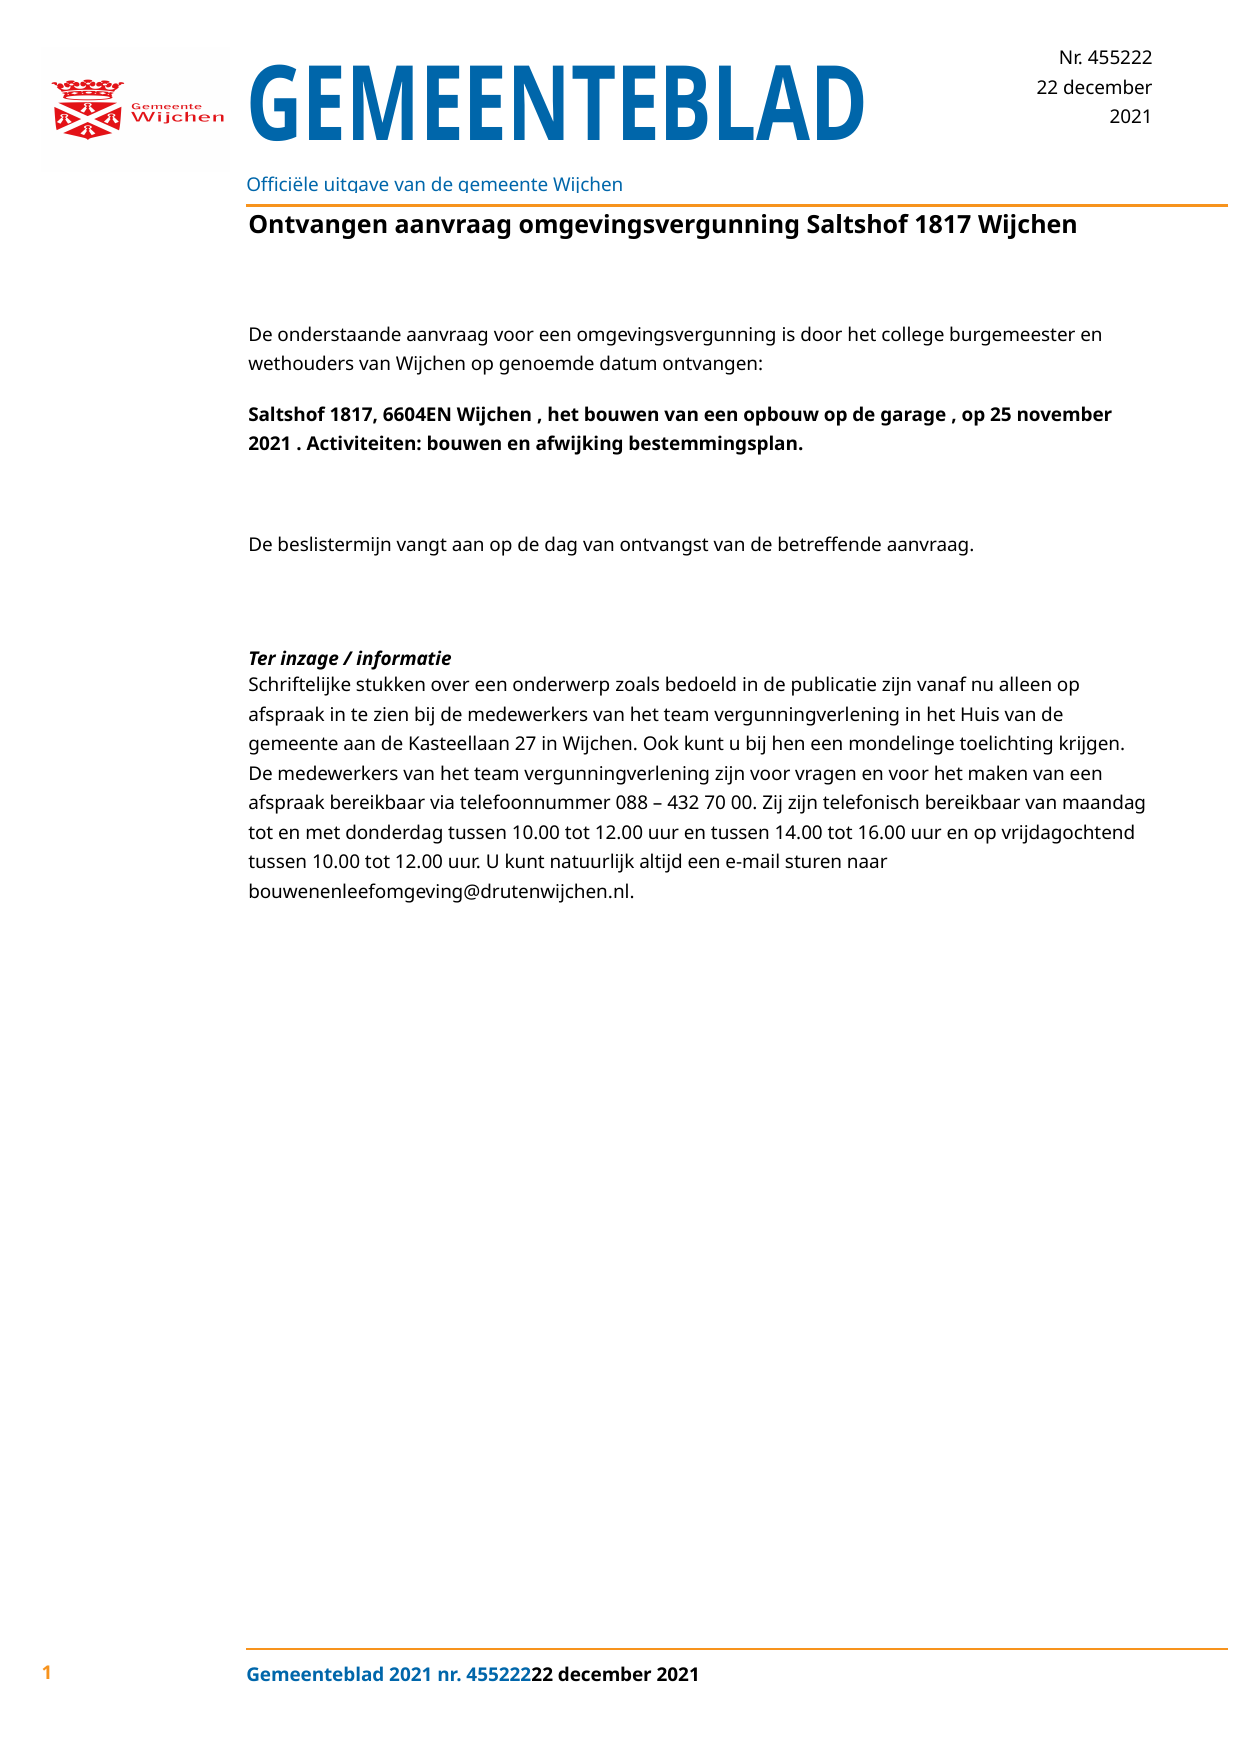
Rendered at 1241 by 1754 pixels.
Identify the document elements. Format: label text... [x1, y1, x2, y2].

text Saltshof 1817, 6604EN Wijchen , het bouwen van een opbouw op de garage , op 25 november 2021 . Activiteiten: bouwen en afwijking bestemmingsplan. [248, 401, 1152, 456]
text Ter inzage / informatie [248, 646, 1152, 671]
text De onderstaande aanvraag voor een omgevingsvergunning is door het college burgemeester en wethouders van Wijchen op genoemde datum ontvangen: [248, 321, 1152, 376]
text Schriftelijke stukken over een onderwerp zoals bedoeld in de publicatie zijn vanaf nu alleen op afspraak in te zien bij de medewerkers van het team vergunningverlening in het Huis van de gemeente aan de Kasteellaan 27 in Wijchen. Ook kunt u bij hen een mondelinge toelichting krijgen. De medewerkers van het team vergunningverlening zijn voor vragen en voor het maken van een afspraak bereikbaar via telefoonnummer 088 – 432 70 00. Zij zijn telefonisch bereikbaar van maandag tot en met donderdag tussen 10.00 tot 12.00 uur en tussen 14.00 tot 16.00 uur en op vrijdagochtend tussen 10.00 tot 12.00 uur. U kunt natuurlijk altijd een e-mail sturen naar bouwenenleefomgeving@drutenwijchen.nl. [248, 671, 1152, 904]
text De beslistermijn vangt aan op de dag van ontvangst van de betreffende aanvraag. [248, 531, 1152, 557]
picture [41, 47, 231, 172]
text Ontvangen aanvraag omgevingsvergunning Saltshof 1817 Wijchen [248, 207, 1152, 241]
